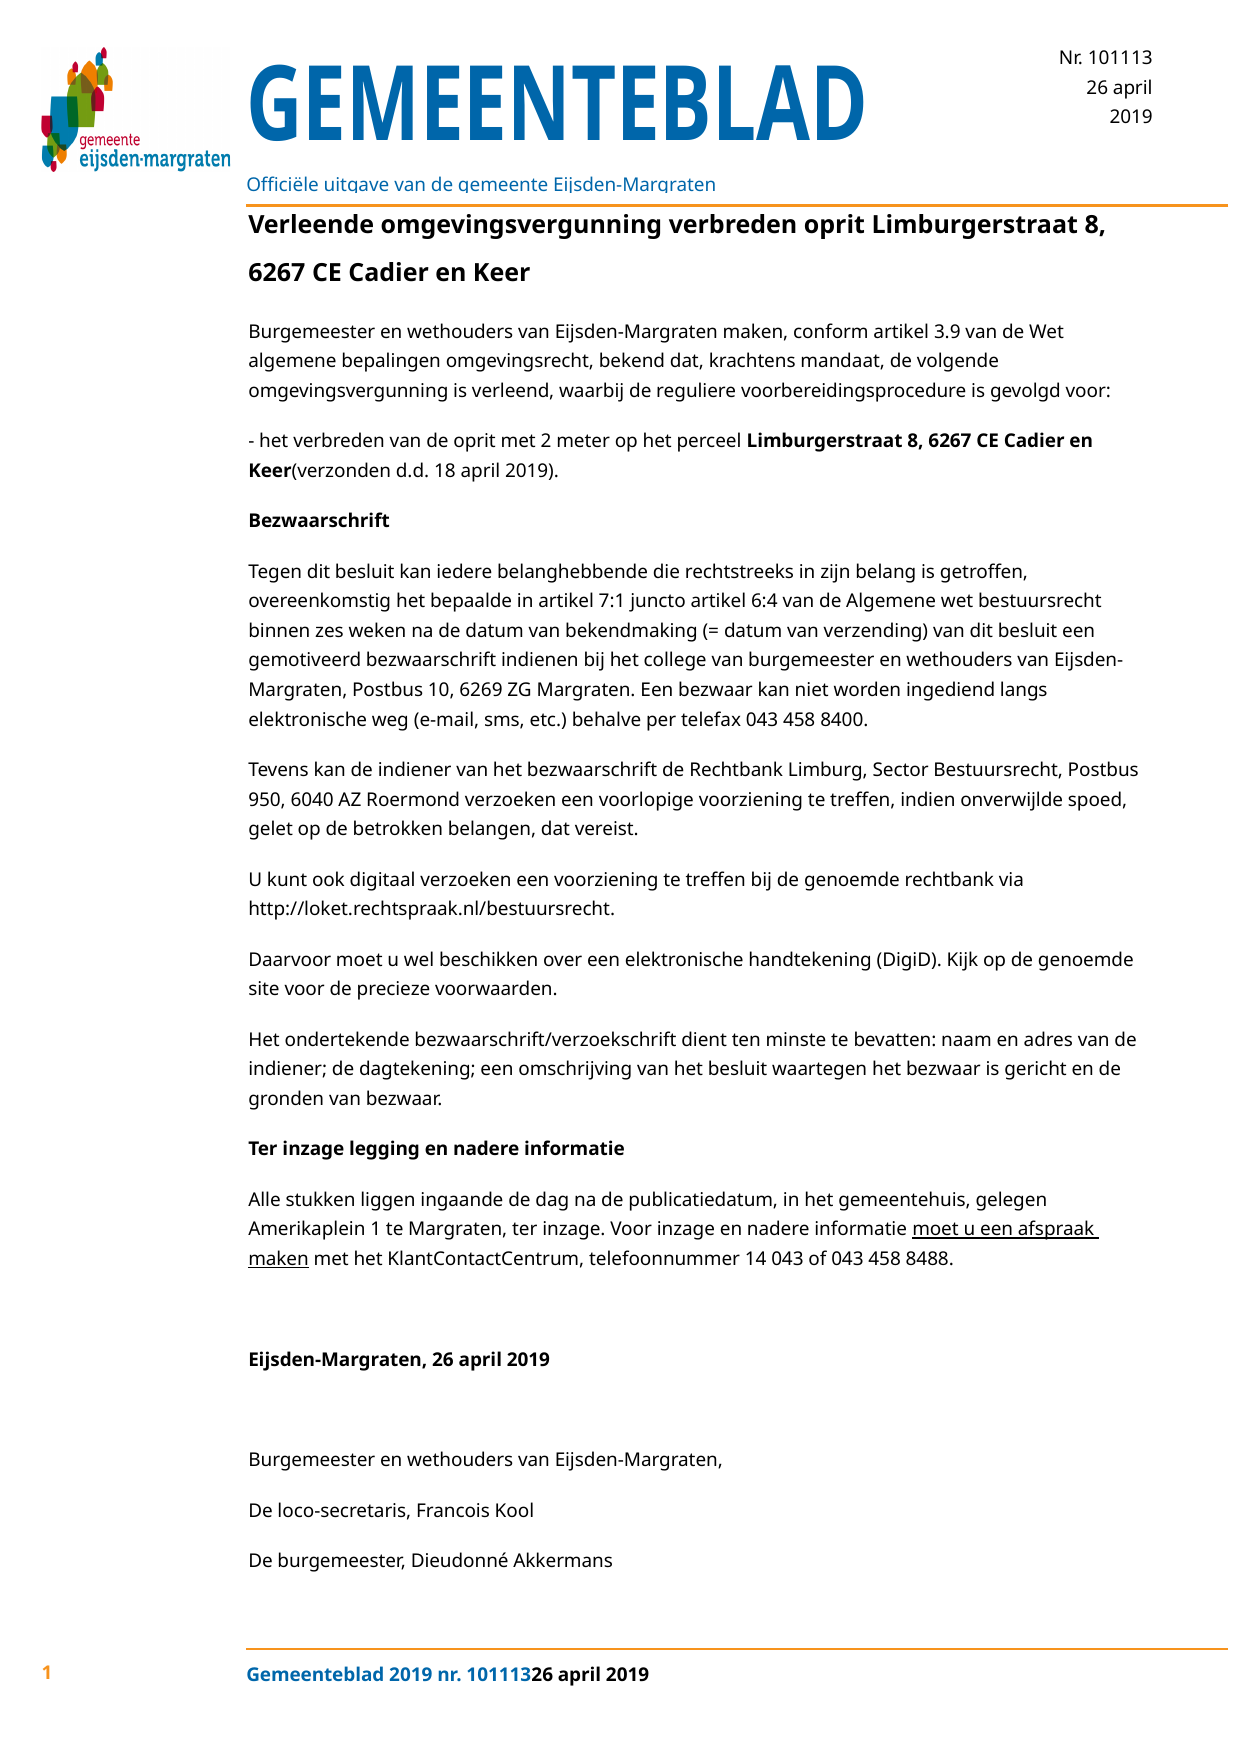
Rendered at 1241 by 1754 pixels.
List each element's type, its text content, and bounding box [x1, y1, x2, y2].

text U kunt ook digitaal verzoeken een voorziening te treffen bij de genoemde rechtbank via http://loket.rechtspraak.nl/bestuursrecht. [248, 866, 1152, 921]
text Burgemeester en wethouders van Eijsden-Margraten maken, conform artikel 3.9 van de Wet algemene bepalingen omgevingsrecht, bekend dat, krachtens mandaat, de volgende omgevingsvergunning is verleend, waarbij de reguliere voorbereidingsprocedure is gevolgd voor: [248, 318, 1152, 403]
text Tevens kan de indiener van het bezwaarschrift de Rechtbank Limburg, Sector Bestuursrecht, Postbus 950, 6040 AZ Roermond verzoeken een voorlopige voorziening te treffen, indien onverwijlde spoed, gelet op de betrokken belangen, dat vereist. [248, 756, 1152, 841]
text De burgemeester, Dieudonné Akkermans [248, 1547, 1152, 1573]
text Daarvoor moet u wel beschikken over een elektronische handtekening (DigiD). Kijk op de genoemde site voor de precieze voorwaarden. [248, 946, 1152, 1001]
text Ter inzage legging en nadere informatie [248, 1135, 1152, 1161]
text Verleende omgevingsvergunning verbreden oprit Limburgerstraat 8, 6267 CE Cadier en Keer [248, 207, 1152, 288]
text Het ondertekende bezwaarschrift/verzoekschrift dient ten minste te bevatten: naam en adres van de indiener; de dagtekening; een omschrijving van het besluit waartegen het bezwaar is gericht en de gronden van bezwaar. [248, 1026, 1152, 1111]
text Bezwaarschrift [248, 507, 1152, 533]
text Eijsden-Margraten, 26 april 2019 [248, 1346, 1152, 1372]
picture [41, 47, 231, 172]
text Tegen dit besluit kan iedere belanghebbende die rechtstreeks in zijn belang is getroffen, overeenkomstig het bepaalde in artikel 7:1 juncto artikel 6:4 van de Algemene wet bestuursrecht binnen zes weken na de datum van bekendmaking (= datum van verzending) van dit besluit een gemotiveerd bezwaarschrift indienen bij het college van burgemeester en wethouders van Eijsden-Margraten, Postbus 10, 6269 ZG Margraten. Een bezwaar kan niet worden ingediend langs elektronische weg (e-mail, sms, etc.) behalve per telefax 043 458 8400. [248, 558, 1152, 732]
text Alle stukken liggen ingaande de dag na de publicatiedatum, in het gemeentehuis, gelegen Amerikaplein 1 te Margraten, ter inzage. Voor inzage en nadere informatie moet u een afspraak maken met het KlantContactCentrum, telefoonnummer 14 043 of 043 458 8488. [248, 1186, 1152, 1271]
text Burgemeester en wethouders van Eijsden-Margraten, [248, 1447, 1152, 1472]
text De loco-secretaris, Francois Kool [248, 1497, 1152, 1523]
text - het verbreden van de oprit met 2 meter op het perceel Limburgerstraat 8, 6267 CE Cadier en Keer(verzonden d.d. 18 april 2019). [248, 427, 1152, 483]
